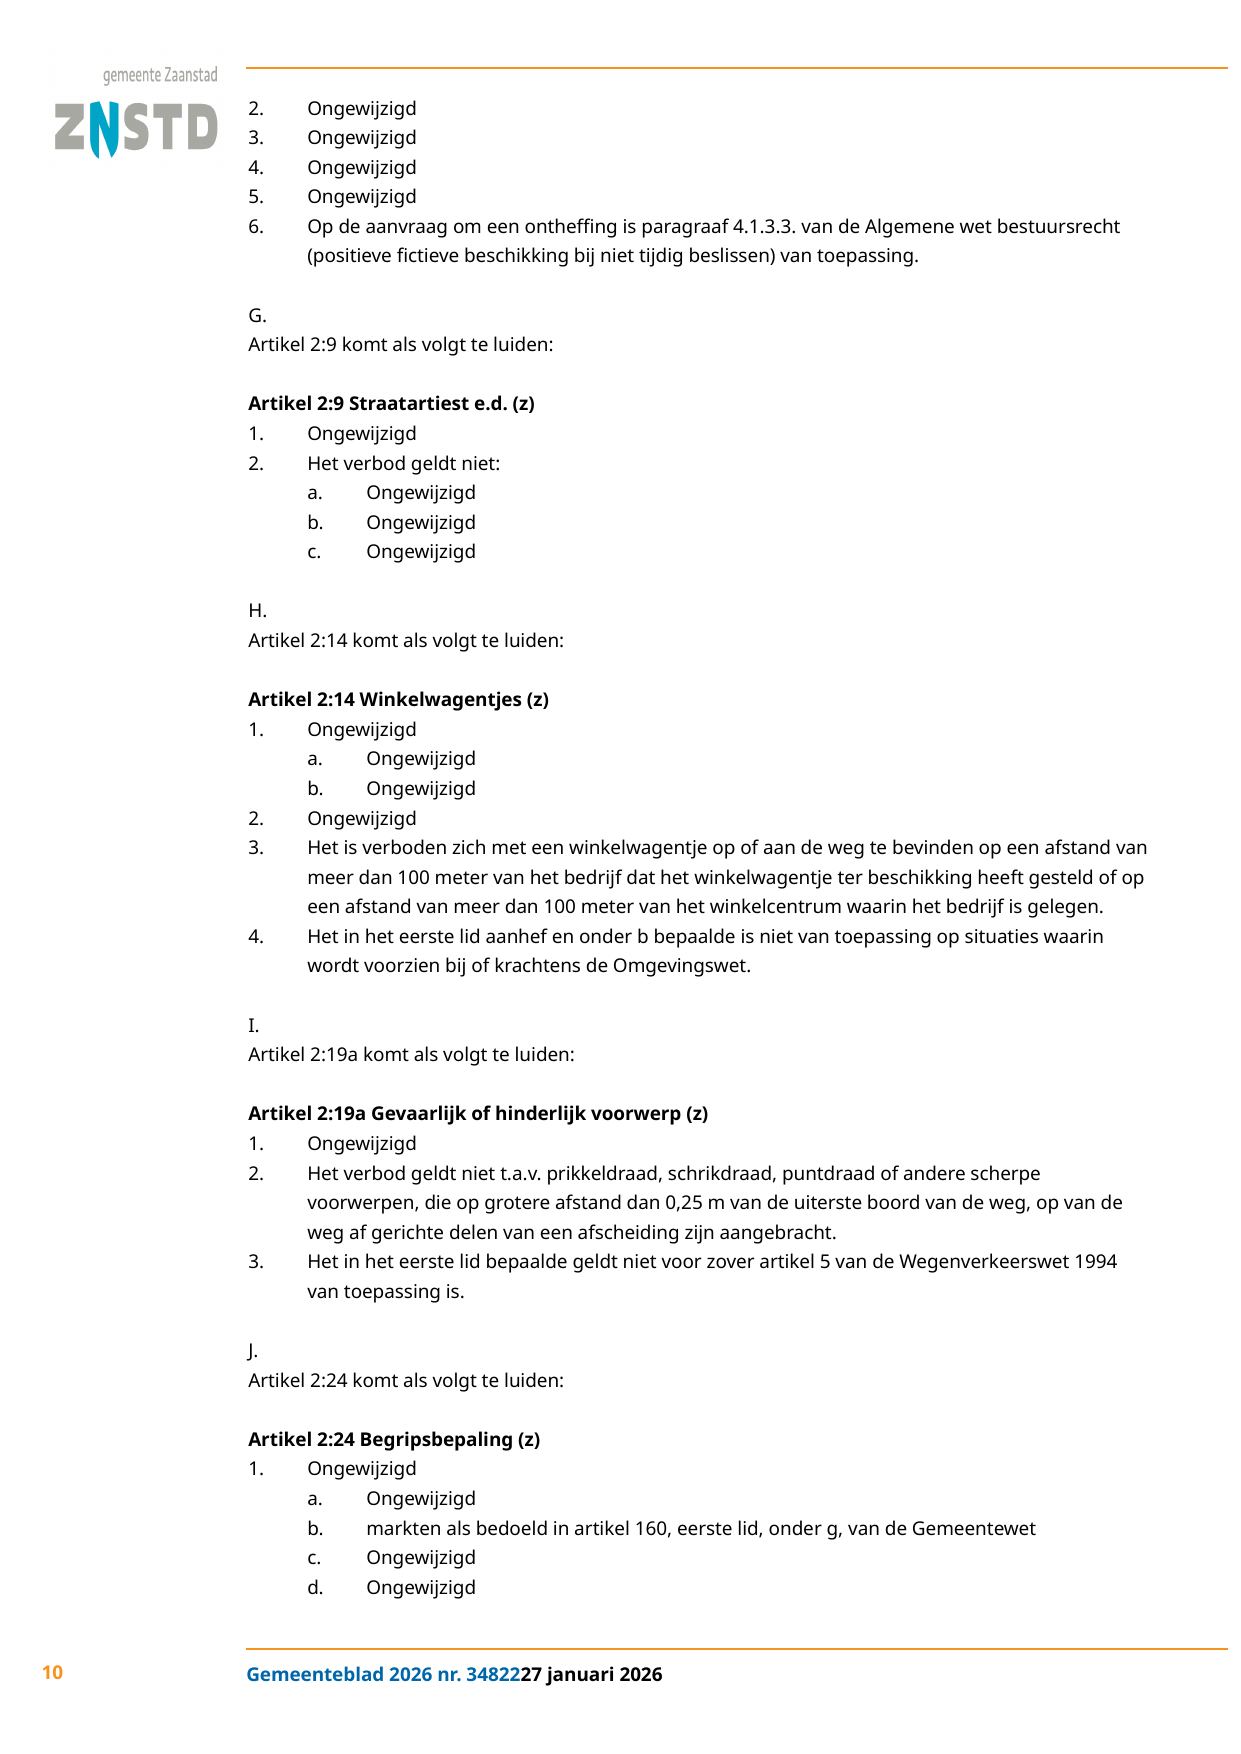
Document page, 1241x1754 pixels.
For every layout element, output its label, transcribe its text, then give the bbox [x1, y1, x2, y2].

list Het verbod geldt niet t.a.v. prikkeldraad, schrikdraad, puntdraad of andere scherpe voorwerpen, die op grotere afstand dan 0,25 m van de uiterste boord van de weg, op van de weg af gerichte delen van een afscheiding zijn aangebracht. [248, 1160, 1152, 1245]
list Ongewijzigd [307, 1485, 1152, 1511]
list Het in het eerste lid aanhef en onder b bepaalde is niet van toepassing op situaties waarin wordt voorzien bij of krachtens de Omgevingswet. [248, 923, 1152, 978]
list Het verbod geldt niet: [248, 450, 1152, 476]
text Artikel 2:19a komt als volgt te luiden: [248, 1041, 1152, 1067]
list Ongewijzigd [307, 775, 1152, 801]
text G. [248, 302, 1152, 328]
list Ongewijzigd [248, 1130, 1152, 1156]
list Ongewijzigd [307, 479, 1152, 505]
text H. [248, 598, 1152, 623]
text I. [248, 1012, 1152, 1038]
list Ongewijzigd [248, 420, 1152, 446]
list Het in het eerste lid bepaalde geldt niet voor zover artikel 5 van de Wegenverkeerswet 1994 van toepassing is. [248, 1248, 1152, 1304]
text Artikel 2:24 komt als volgt te luiden: [248, 1367, 1152, 1393]
list Ongewijzigd [307, 538, 1152, 564]
text J. [248, 1337, 1152, 1363]
list Ongewijzigd [307, 509, 1152, 535]
list Ongewijzigd [307, 1544, 1152, 1570]
text Artikel 2:9 komt als volgt te luiden: [248, 331, 1152, 357]
list Ongewijzigd [248, 1456, 1152, 1481]
list Ongewijzigd [307, 1574, 1152, 1600]
list Op de aanvraag om een ontheffing is paragraaf 4.1.3.3. van de Algemene wet bestuursrecht (positieve fictieve beschikking bij niet tijdig beslissen) van toepassing. [248, 213, 1152, 268]
text Artikel 2:19a Gevaarlijk of hinderlijk voorwerp (z) [248, 1101, 1152, 1126]
text Artikel 2:24 Begripsbepaling (z) [248, 1426, 1152, 1452]
list Ongewijzigd [248, 124, 1152, 150]
list Het is verboden zich met een winkelwagentje op of aan de weg te bevinden op een afstand van meer dan 100 meter van het bedrijf dat het winkelwagentje ter beschikking heeft gesteld of op een afstand van meer dan 100 meter van het winkelcentrum waarin het bedrijf is gelegen. [248, 834, 1152, 919]
picture [41, 47, 231, 172]
list Ongewijzigd [248, 154, 1152, 180]
text Artikel 2:9 Straatartiest e.d. (z) [248, 391, 1152, 416]
text Artikel 2:14 komt als volgt te luiden: [248, 627, 1152, 653]
list markten als bedoeld in artikel 160, eerste lid, onder g, van de Gemeentewet [307, 1515, 1152, 1541]
list Ongewijzigd [307, 746, 1152, 771]
list Ongewijzigd [248, 183, 1152, 209]
text Artikel 2:14 Winkelwagentjes (z) [248, 686, 1152, 712]
list Ongewijzigd [248, 95, 1152, 121]
list Ongewijzigd [248, 805, 1152, 831]
list Ongewijzigd [248, 716, 1152, 742]
